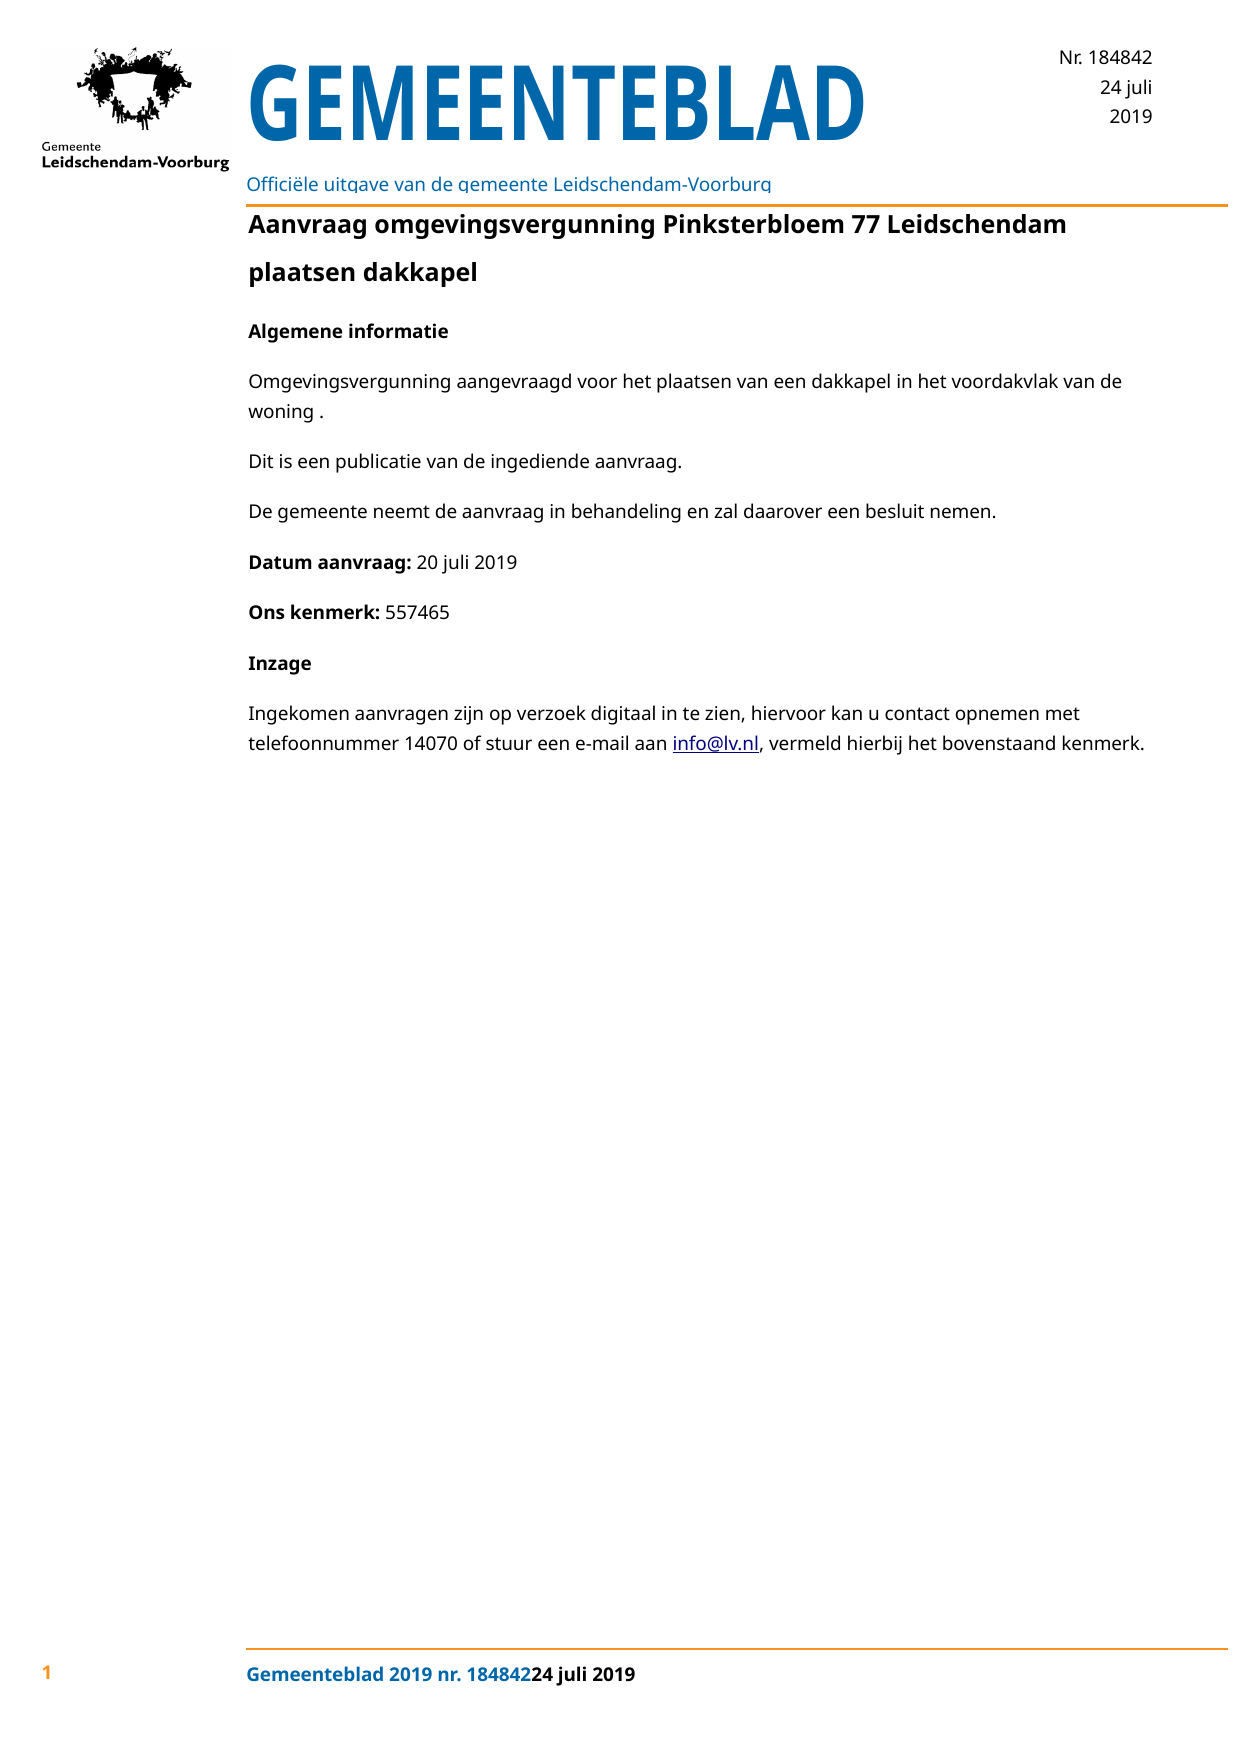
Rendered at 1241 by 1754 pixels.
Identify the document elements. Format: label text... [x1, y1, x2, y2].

text Algemene informatie [248, 318, 1152, 344]
text Datum aanvraag: 20 juli 2019 [248, 549, 1152, 575]
picture [41, 47, 231, 172]
text Aanvraag omgevingsvergunning Pinksterbloem 77 Leidschendam plaatsen dakkapel [248, 207, 1152, 288]
text Dit is een publicatie van de ingediende aanvraag. [248, 448, 1152, 474]
text De gemeente neemt de aanvraag in behandeling en zal daarover een besluit nemen. [248, 499, 1152, 524]
text Ons kenmerk: 557465 [248, 599, 1152, 625]
text Inzage [248, 650, 1152, 676]
text Omgevingsvergunning aangevraagd voor het plaatsen van een dakkapel in het voordakvlak van de woning . [248, 368, 1152, 424]
text Ingekomen aanvragen zijn op verzoek digitaal in te zien, hiervoor kan u contact opnemen met telefoonnummer 14070 of stuur een e-mail aan info@lv.nl, vermeld hierbij het bovenstaand kenmerk. [248, 700, 1152, 756]
